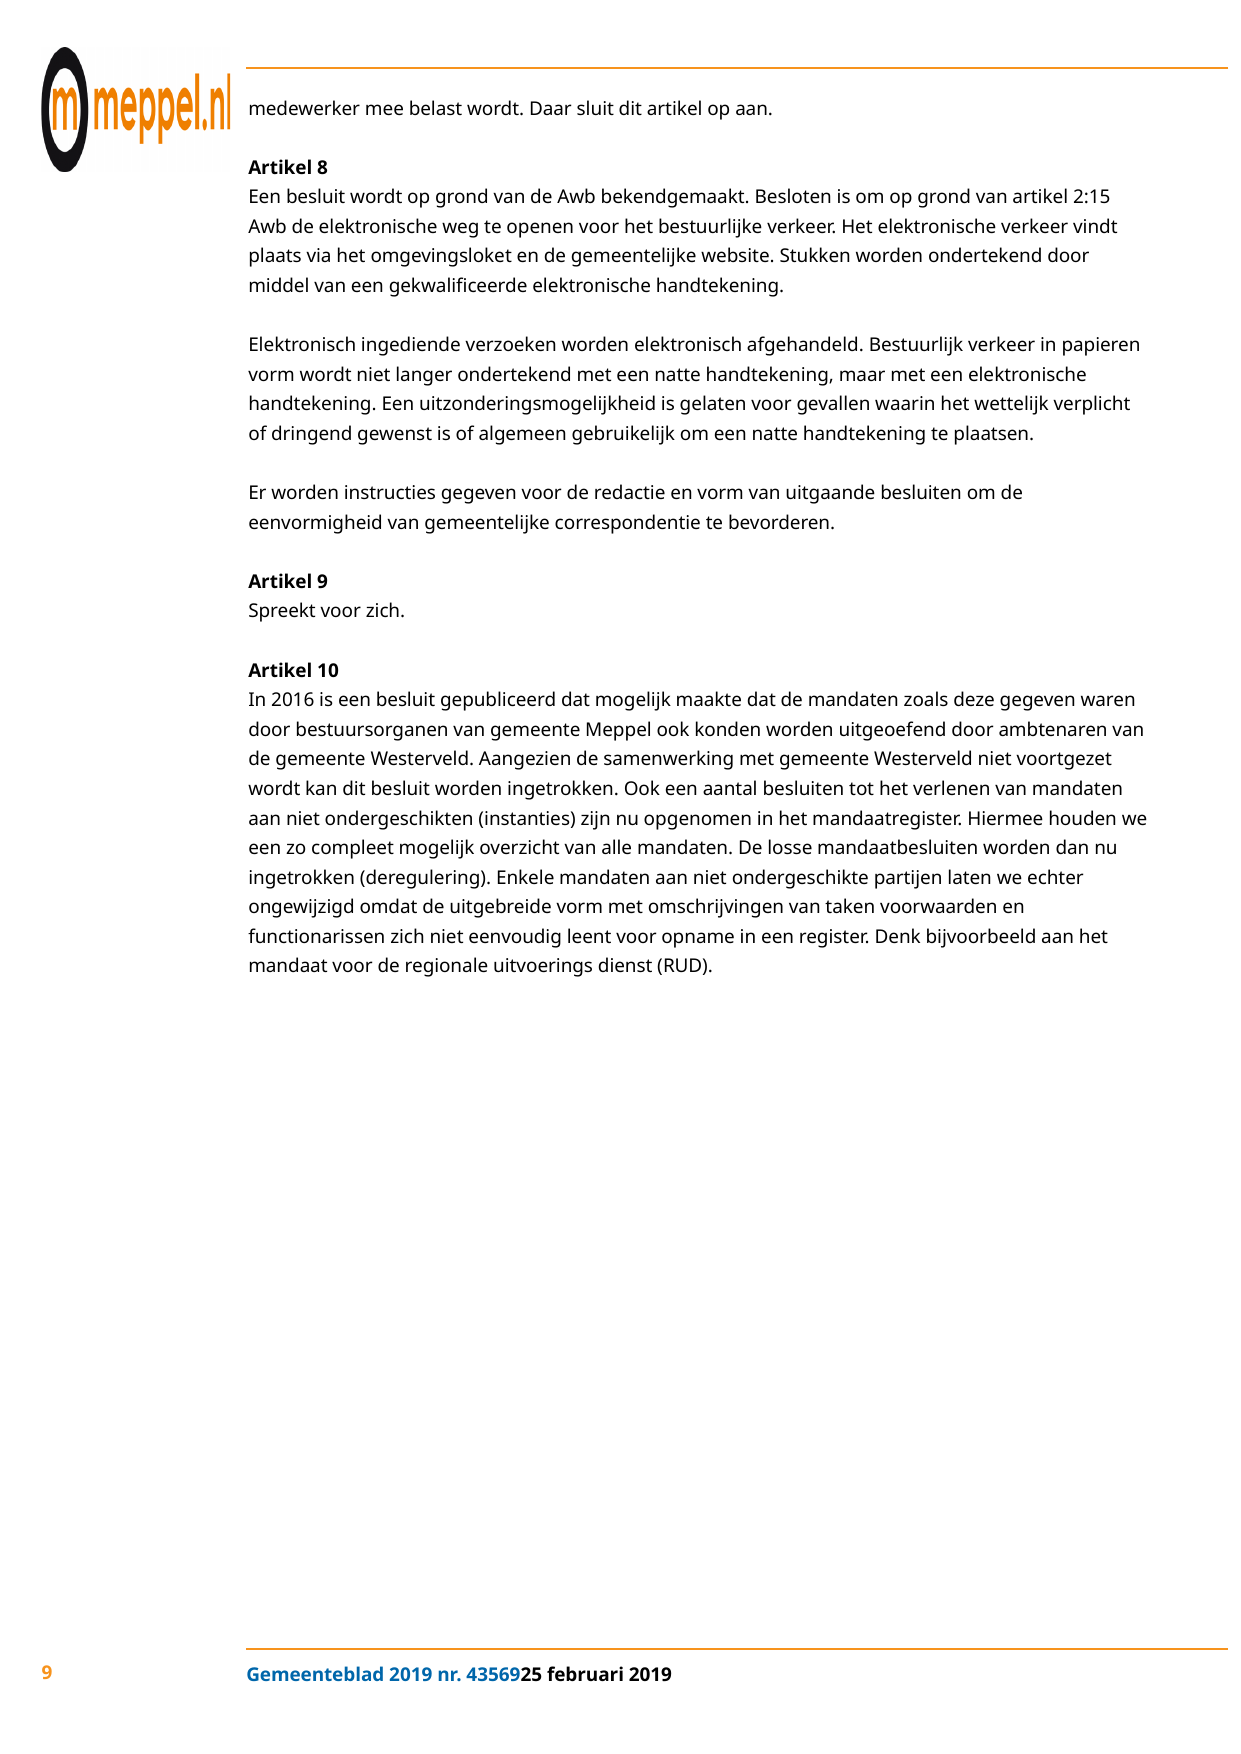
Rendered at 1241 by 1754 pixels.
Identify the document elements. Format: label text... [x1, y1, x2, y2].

text Artikel 9 [248, 568, 1152, 594]
text Artikel 8 [248, 154, 1152, 180]
text Artikel 10 [248, 657, 1152, 683]
text Spreekt voor zich. [248, 598, 1152, 623]
text Een besluit wordt op grond van de Awb bekendgemaakt. Besloten is om op grond van artikel 2:15 Awb de elektronische weg te openen voor het bestuurlijke verkeer. Het elektronische verkeer vindt plaats via het omgevingsloket en de gemeentelijke website. Stukken worden ondertekend door middel van een gekwalificeerde elektronische handtekening. [248, 183, 1152, 298]
text In 2016 is een besluit gepubliceerd dat mogelijk maakte dat de mandaten zoals deze gegeven waren door bestuursorganen van gemeente Meppel ook konden worden uitgeoefend door ambtenaren van de gemeente Westerveld. Aangezien de samenwerking met gemeente Westerveld niet voortgezet wordt kan dit besluit worden ingetrokken. Ook een aantal besluiten tot het verlenen van mandaten aan niet ondergeschikten (instanties) zijn nu opgenomen in het mandaatregister. Hiermee houden we een zo compleet mogelijk overzicht van alle mandaten. De losse mandaatbesluiten worden dan nu ingetrokken (deregulering). Enkele mandaten aan niet ondergeschikte partijen laten we echter ongewijzigd omdat de uitgebreide vorm met omschrijvingen van taken voorwaarden en functionarissen zich niet eenvoudig leent voor opname in een register. Denk bijvoorbeeld aan het mandaat voor de regionale uitvoerings dienst (RUD). [248, 686, 1152, 978]
text Er worden instructies gegeven voor de redactie en vorm van uitgaande besluiten om de eenvormigheid van gemeentelijke correspondentie te bevorderen. [248, 479, 1152, 535]
text medewerker mee belast wordt. Daar sluit dit artikel op aan. [248, 95, 1152, 121]
picture [41, 47, 231, 172]
text Elektronisch ingediende verzoeken worden elektronisch afgehandeld. Bestuurlijk verkeer in papieren vorm wordt niet langer ondertekend met een natte handtekening, maar met een elektronische handtekening. Een uitzonderingsmogelijkheid is gelaten voor gevallen waarin het wettelijk verplicht of dringend gewenst is of algemeen gebruikelijk om een natte handtekening te plaatsen. [248, 331, 1152, 446]
